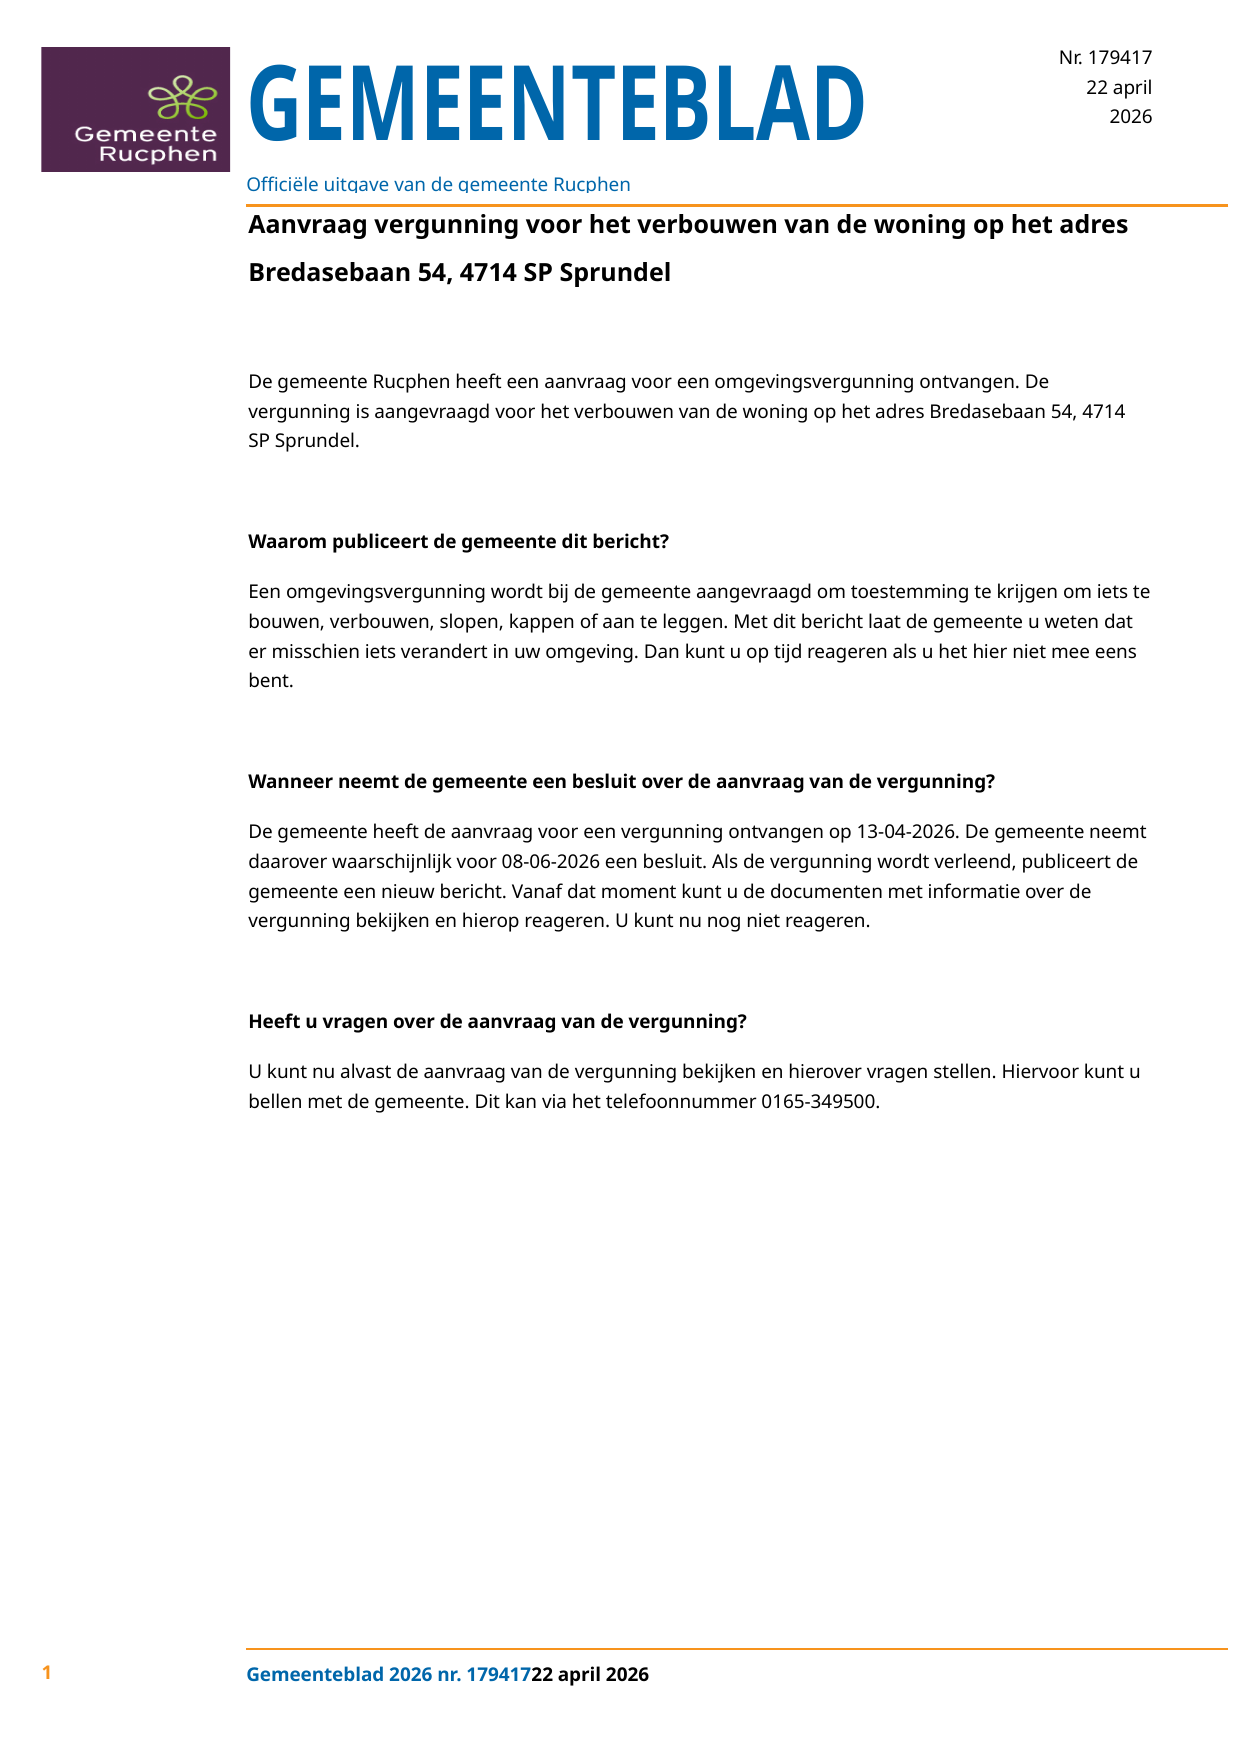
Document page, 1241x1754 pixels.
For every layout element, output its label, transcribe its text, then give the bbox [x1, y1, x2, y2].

picture [41, 47, 231, 172]
text De gemeente heeft de aanvraag voor een vergunning ontvangen op 13-04-2026. De gemeente neemt daarover waarschijnlijk voor 08-06-2026 een besluit. Als de vergunning wordt verleend, publiceert de gemeente een nieuw bericht. Vanaf dat moment kunt u de documenten met informatie over de vergunning bekijken en hierop reageren. U kunt nu nog niet reageren. [248, 819, 1152, 933]
text U kunt nu alvast de aanvraag van de vergunning bekijken en hierover vragen stellen. Hiervoor kunt u bellen met de gemeente. Dit kan via het telefoonnummer 0165-349500. [248, 1059, 1152, 1114]
text De gemeente Rucphen heeft een aanvraag voor een omgevingsvergunning ontvangen. De vergunning is aangevraagd voor het verbouwen van de woning op het adres Bredasebaan 54, 4714 SP Sprundel. [248, 368, 1152, 453]
text Aanvraag vergunning voor het verbouwen van de woning op het adres Bredasebaan 54, 4714 SP Sprundel [248, 207, 1152, 288]
text Wanneer neemt de gemeente een besluit over de aanvraag van de vergunning? [248, 768, 1152, 794]
text Een omgevingsvergunning wordt bij de gemeente aangevraagd om toestemming te krijgen om iets te bouwen, verbouwen, slopen, kappen of aan te leggen. Met dit bericht laat de gemeente u weten dat er misschien iets verandert in uw omgeving. Dan kunt u op tijd reageren als u het hier niet mee eens bent. [248, 579, 1152, 693]
text Heeft u vragen over de aanvraag van de vergunning? [248, 1008, 1152, 1034]
text Waarom publiceert de gemeente dit bericht? [248, 528, 1152, 554]
